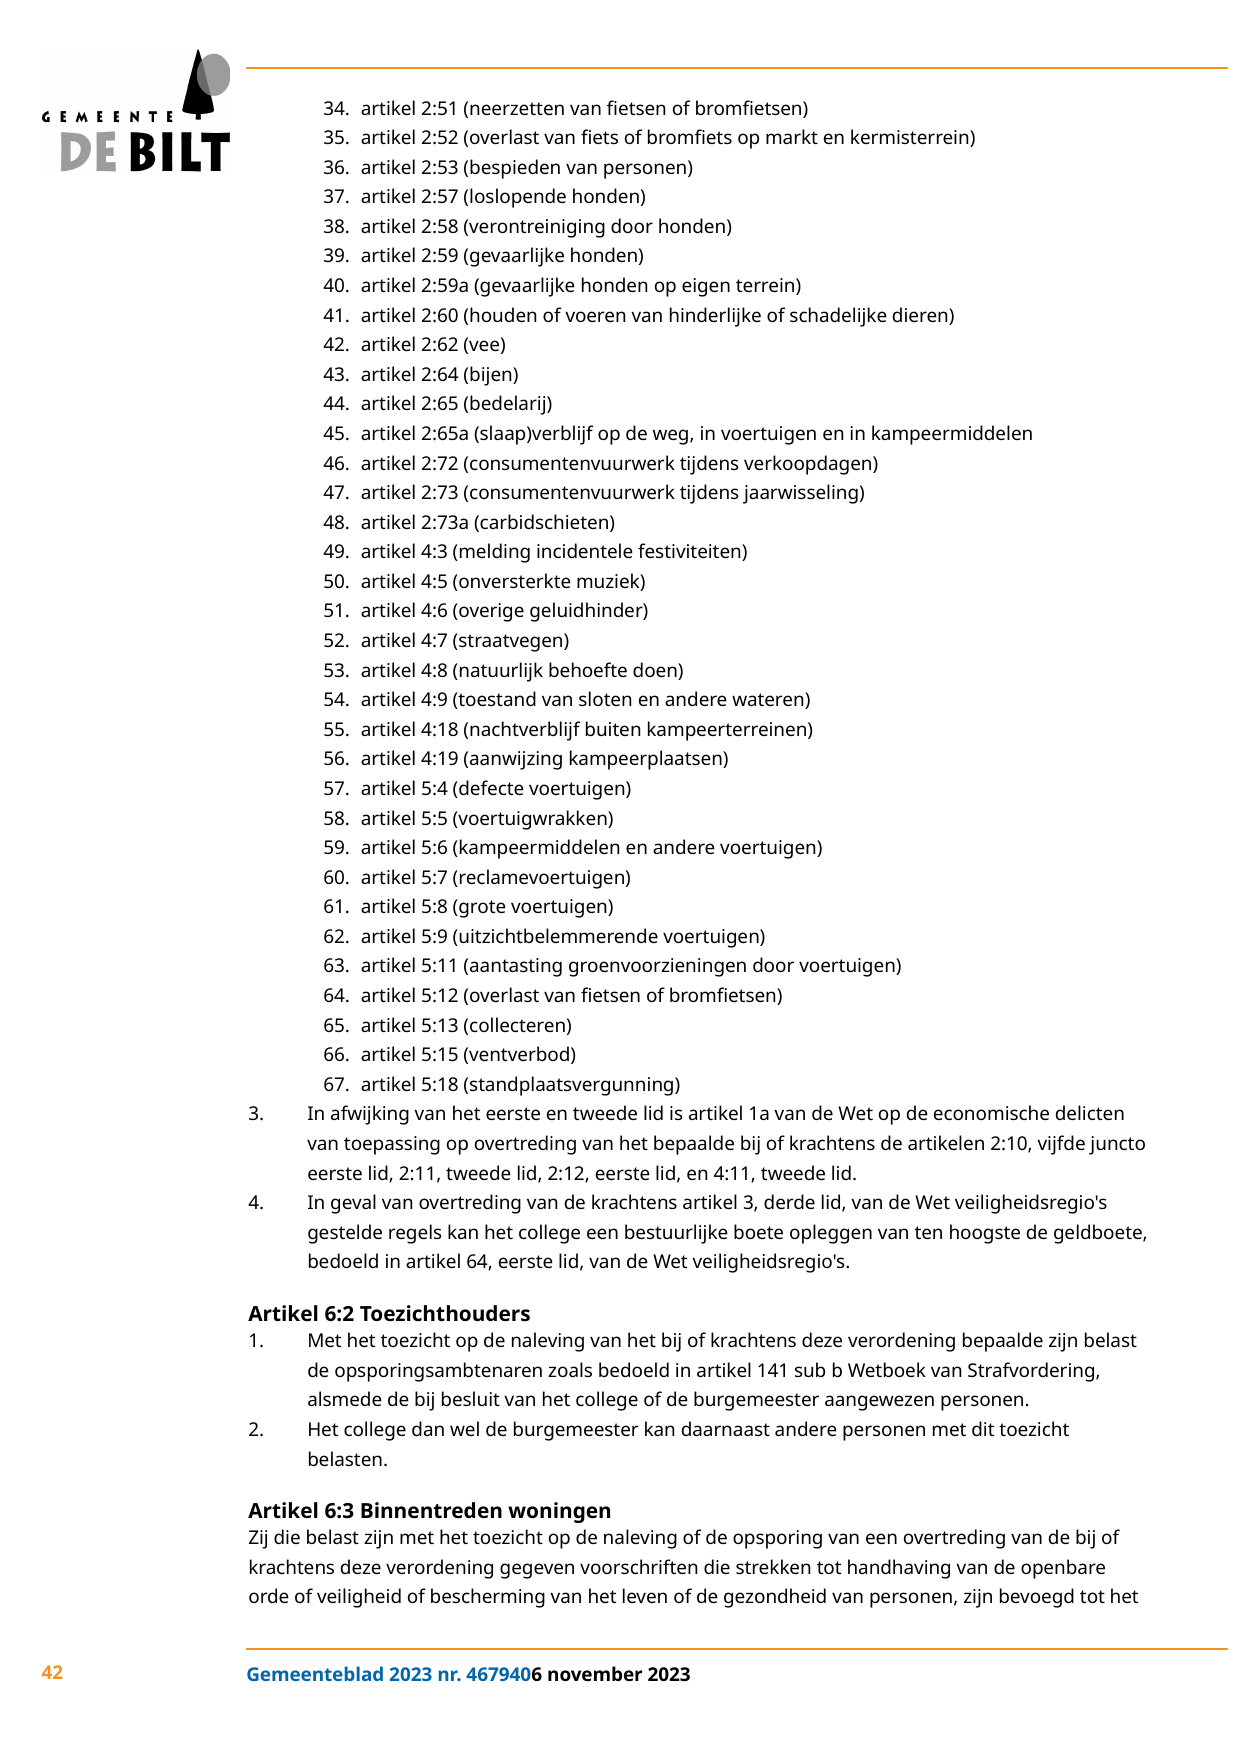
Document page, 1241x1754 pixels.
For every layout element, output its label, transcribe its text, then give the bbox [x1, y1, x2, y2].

text Artikel 6:2 Toezichthouders [248, 1299, 1152, 1327]
list artikel 2:51 (neerzetten van fietsen of bromfietsen) [323, 95, 1152, 121]
list artikel 5:11 (aantasting groenvoorzieningen door voertuigen) [323, 953, 1152, 978]
list artikel 5:13 (collecteren) [323, 1012, 1152, 1038]
list Het college dan wel de burgemeester kan daarnaast andere personen met dit toezicht belasten. [248, 1416, 1152, 1471]
list artikel 2:58 (verontreiniging door honden) [323, 213, 1152, 239]
list artikel 2:59a (gevaarlijke honden op eigen terrein) [323, 272, 1152, 298]
list artikel 5:7 (reclamevoertuigen) [323, 864, 1152, 890]
list artikel 2:65 (bedelarij) [323, 391, 1152, 416]
list artikel 5:18 (standplaatsvergunning) [323, 1071, 1152, 1097]
list artikel 2:73 (consumentenvuurwerk tijdens jaarwisseling) [323, 479, 1152, 505]
list artikel 2:65a (slaap)verblijf op de weg, in voertuigen en in kampeermiddelen [323, 420, 1152, 446]
text Zij die belast zijn met het toezicht op de naleving of de opsporing van een overtreding van de bij of krachtens deze verordening gegeven voorschriften die strekken tot handhaving van de openbare orde of veiligheid of bescherming van het leven of de gezondheid van personen, zijn bevoegd tot het [248, 1524, 1152, 1609]
list artikel 2:53 (bespieden van personen) [323, 154, 1152, 180]
list Met het toezicht op de naleving van het bij of krachtens deze verordening bepaalde zijn belast de opsporingsambtenaren zoals bedoeld in artikel 141 sub b Wetboek van Strafvordering, alsmede de bij besluit van het college of de burgemeester aangewezen personen. [248, 1327, 1152, 1412]
list artikel 4:18 (nachtverblijf buiten kampeerterreinen) [323, 716, 1152, 742]
list artikel 5:15 (ventverbod) [323, 1041, 1152, 1067]
list artikel 4:9 (toestand van sloten en andere wateren) [323, 686, 1152, 712]
text Artikel 6:3 Binnentreden woningen [248, 1496, 1152, 1524]
list artikel 2:52 (overlast van fiets of bromfiets op markt en kermisterrein) [323, 124, 1152, 150]
list artikel 5:12 (overlast van fietsen of bromfietsen) [323, 982, 1152, 1008]
list artikel 2:62 (vee) [323, 331, 1152, 357]
list artikel 2:57 (loslopende honden) [323, 183, 1152, 209]
picture [41, 47, 231, 172]
list artikel 4:7 (straatvegen) [323, 627, 1152, 653]
list artikel 2:73a (carbidschieten) [323, 509, 1152, 535]
list artikel 2:64 (bijen) [323, 361, 1152, 387]
list artikel 5:9 (uitzichtbelemmerende voertuigen) [323, 923, 1152, 949]
list artikel 2:60 (houden of voeren van hinderlijke of schadelijke dieren) [323, 302, 1152, 328]
list artikel 4:3 (melding incidentele festiviteiten) [323, 538, 1152, 564]
list artikel 4:5 (onversterkte muziek) [323, 568, 1152, 594]
list In afwijking van het eerste en tweede lid is artikel 1a van de Wet op de economische delicten van toepassing op overtreding van het bepaalde bij of krachtens de artikelen 2:10, vijfde juncto eerste lid, 2:11, tweede lid, 2:12, eerste lid, en 4:11, tweede lid. [248, 1101, 1152, 1186]
list In geval van overtreding van de krachtens artikel 3, derde lid, van de Wet veiligheidsregio's gestelde regels kan het college een bestuurlijke boete opleggen van ten hoogste de geldboete, bedoeld in artikel 64, eerste lid, van de Wet veiligheidsregio's. [248, 1189, 1152, 1274]
list artikel 5:5 (voertuigwrakken) [323, 805, 1152, 831]
list artikel 4:8 (natuurlijk behoefte doen) [323, 657, 1152, 683]
list artikel 2:72 (consumentenvuurwerk tijdens verkoopdagen) [323, 450, 1152, 476]
list artikel 4:19 (aanwijzing kampeerplaatsen) [323, 746, 1152, 771]
list artikel 5:6 (kampeermiddelen en andere voertuigen) [323, 834, 1152, 860]
list artikel 2:59 (gevaarlijke honden) [323, 243, 1152, 268]
list artikel 5:8 (grote voertuigen) [323, 893, 1152, 919]
list artikel 5:4 (defecte voertuigen) [323, 775, 1152, 801]
list artikel 4:6 (overige geluidhinder) [323, 598, 1152, 623]
